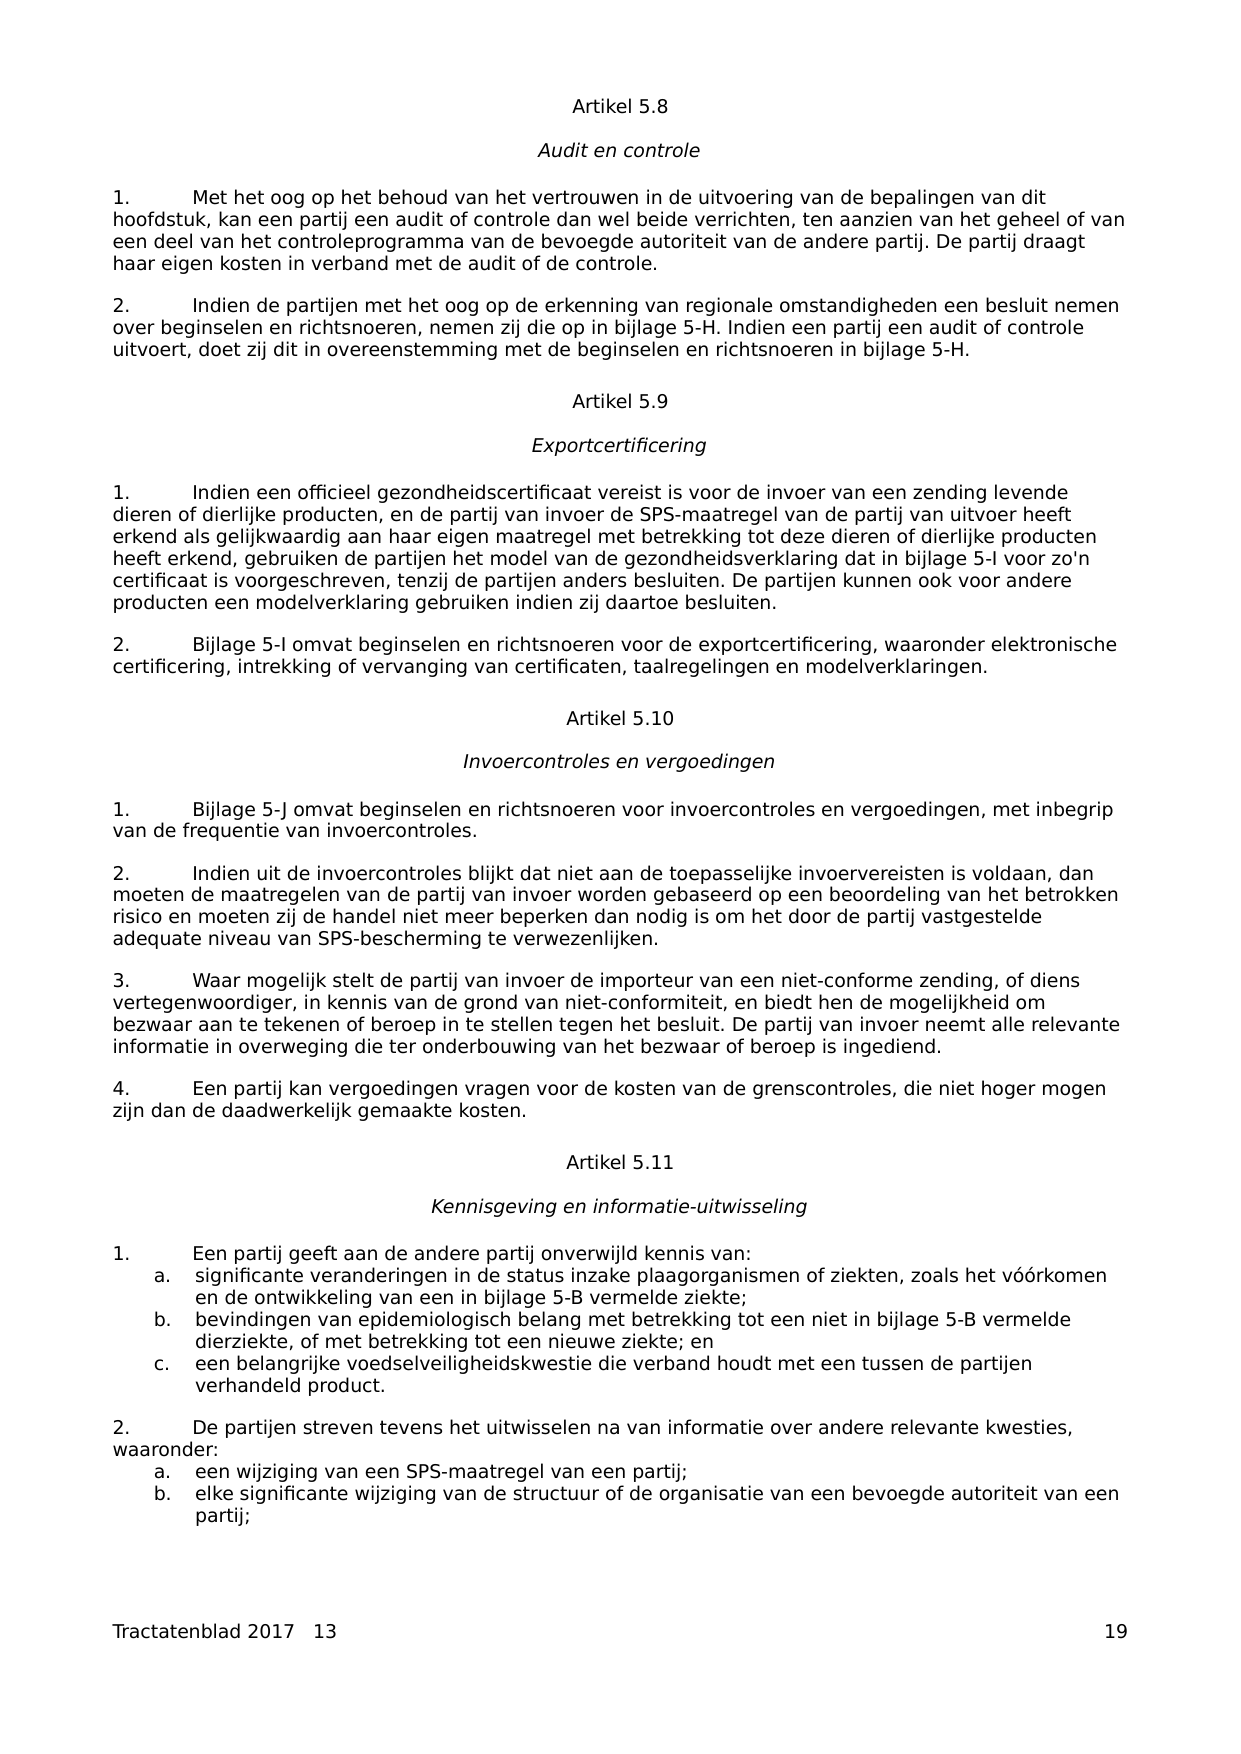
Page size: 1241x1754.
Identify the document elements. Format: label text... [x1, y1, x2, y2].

text b. bevindingen van epidemiologisch belang met betrekking tot een niet in bijlage 5-B vermelde dierziekte, of met betrekking tot een nieuwe ziekte; en [153, 1309, 1128, 1353]
subtitle Artikel 5.9 Exportcertificering [112, 391, 1128, 457]
text a. significante veranderingen in de status inzake plaagorganismen of ziekten, zoals het vóórkomen en de ontwikkeling van een in bijlage 5-B vermelde ziekte; [153, 1265, 1128, 1309]
text c. een belangrijke voedselveiligheidskwestie die verband houdt met een tussen de partijen verhandeld product. [153, 1353, 1128, 1397]
text 2. Indien uit de invoercontroles blijkt dat niet aan de toepasselijke invoervereisten is voldaan, dan moeten de maatregelen van de partij van invoer worden gebaseerd op een beoordeling van het betrokken risico en moeten zij de handel niet meer beperken dan nodig is om het door de partij vastgestelde adequate niveau van SPS-bescherming te verwezenlijken. [112, 862, 1128, 950]
text 1. Met het oog op het behoud van het vertrouwen in de uitvoering van de bepalingen van dit hoofdstuk, kan een partij een audit of controle dan wel beide verrichten, ten aanzien van het geheel of van een deel van het controleprogramma van de bevoegde autoriteit van de andere partij. De partij draagt haar eigen kosten in verband met de audit of de controle. [112, 187, 1128, 275]
text 1. Bijlage 5-J omvat beginselen en richtsnoeren voor invoercontroles en vergoedingen, met inbegrip van de frequentie van invoercontroles. [112, 798, 1128, 842]
text b. elke significante wijziging van de structuur of de organisatie van een bevoegde autoriteit van een partij; [153, 1483, 1128, 1527]
text 2. Bijlage 5-I omvat beginselen en richtsnoeren voor de exportcertificering, waaronder elektronische certificering, intrekking of vervanging van certificaten, taalregelingen en modelverklaringen. [112, 633, 1128, 677]
text 2. De partijen streven tevens het uitwisselen na van informatie over andere relevante kwesties, waaronder: [112, 1417, 1128, 1461]
text 1. Een partij geeft aan de andere partij onverwijld kennis van: [112, 1243, 1128, 1265]
text 3. Waar mogelijk stelt de partij van invoer de importeur van een niet-conforme zending, of diens vertegenwoordiger, in kennis van de grond van niet-conformiteit, en biedt hen de mogelijkheid om bezwaar aan te tekenen of beroep in te stellen tegen het besluit. De partij van invoer neemt alle relevante informatie in overweging die ter onderbouwing van het bezwaar of beroep is ingediend. [112, 970, 1128, 1058]
text a. een wijziging van een SPS-maatregel van een partij; [153, 1461, 1128, 1483]
text 4. Een partij kan vergoedingen vragen voor de kosten van de grenscontroles, die niet hoger mogen zijn dan de daadwerkelijk gemaakte kosten. [112, 1078, 1128, 1122]
text 1. Indien een officieel gezondheidscertificaat vereist is voor de invoer van een zending levende dieren of dierlijke producten, en de partij van invoer de SPS-maatregel van de partij van uitvoer heeft erkend als gelijkwaardig aan haar eigen maatregel met betrekking tot deze dieren of dierlijke producten heeft erkend, gebruiken de partijen het model van de gezondheidsverklaring dat in bijlage 5-I voor zo'n certificaat is voorgeschreven, tenzij de partijen anders besluiten. De partijen kunnen ook voor andere producten een modelverklaring gebruiken indien zij daartoe besluiten. [112, 482, 1128, 613]
subtitle Artikel 5.10 Invoercontroles en vergoedingen [112, 707, 1128, 773]
subtitle Artikel 5.11 Kennisgeving en informatie-uitwisseling [112, 1152, 1128, 1218]
text 2. Indien de partijen met het oog op de erkenning van regionale omstandigheden een besluit nemen over beginselen en richtsnoeren, nemen zij die op in bijlage 5-H. Indien een partij een audit of controle uitvoert, doet zij dit in overeenstemming met de beginselen en richtsnoeren in bijlage 5-H. [112, 295, 1128, 361]
subtitle Artikel 5.8 Audit en controle [112, 96, 1128, 162]
